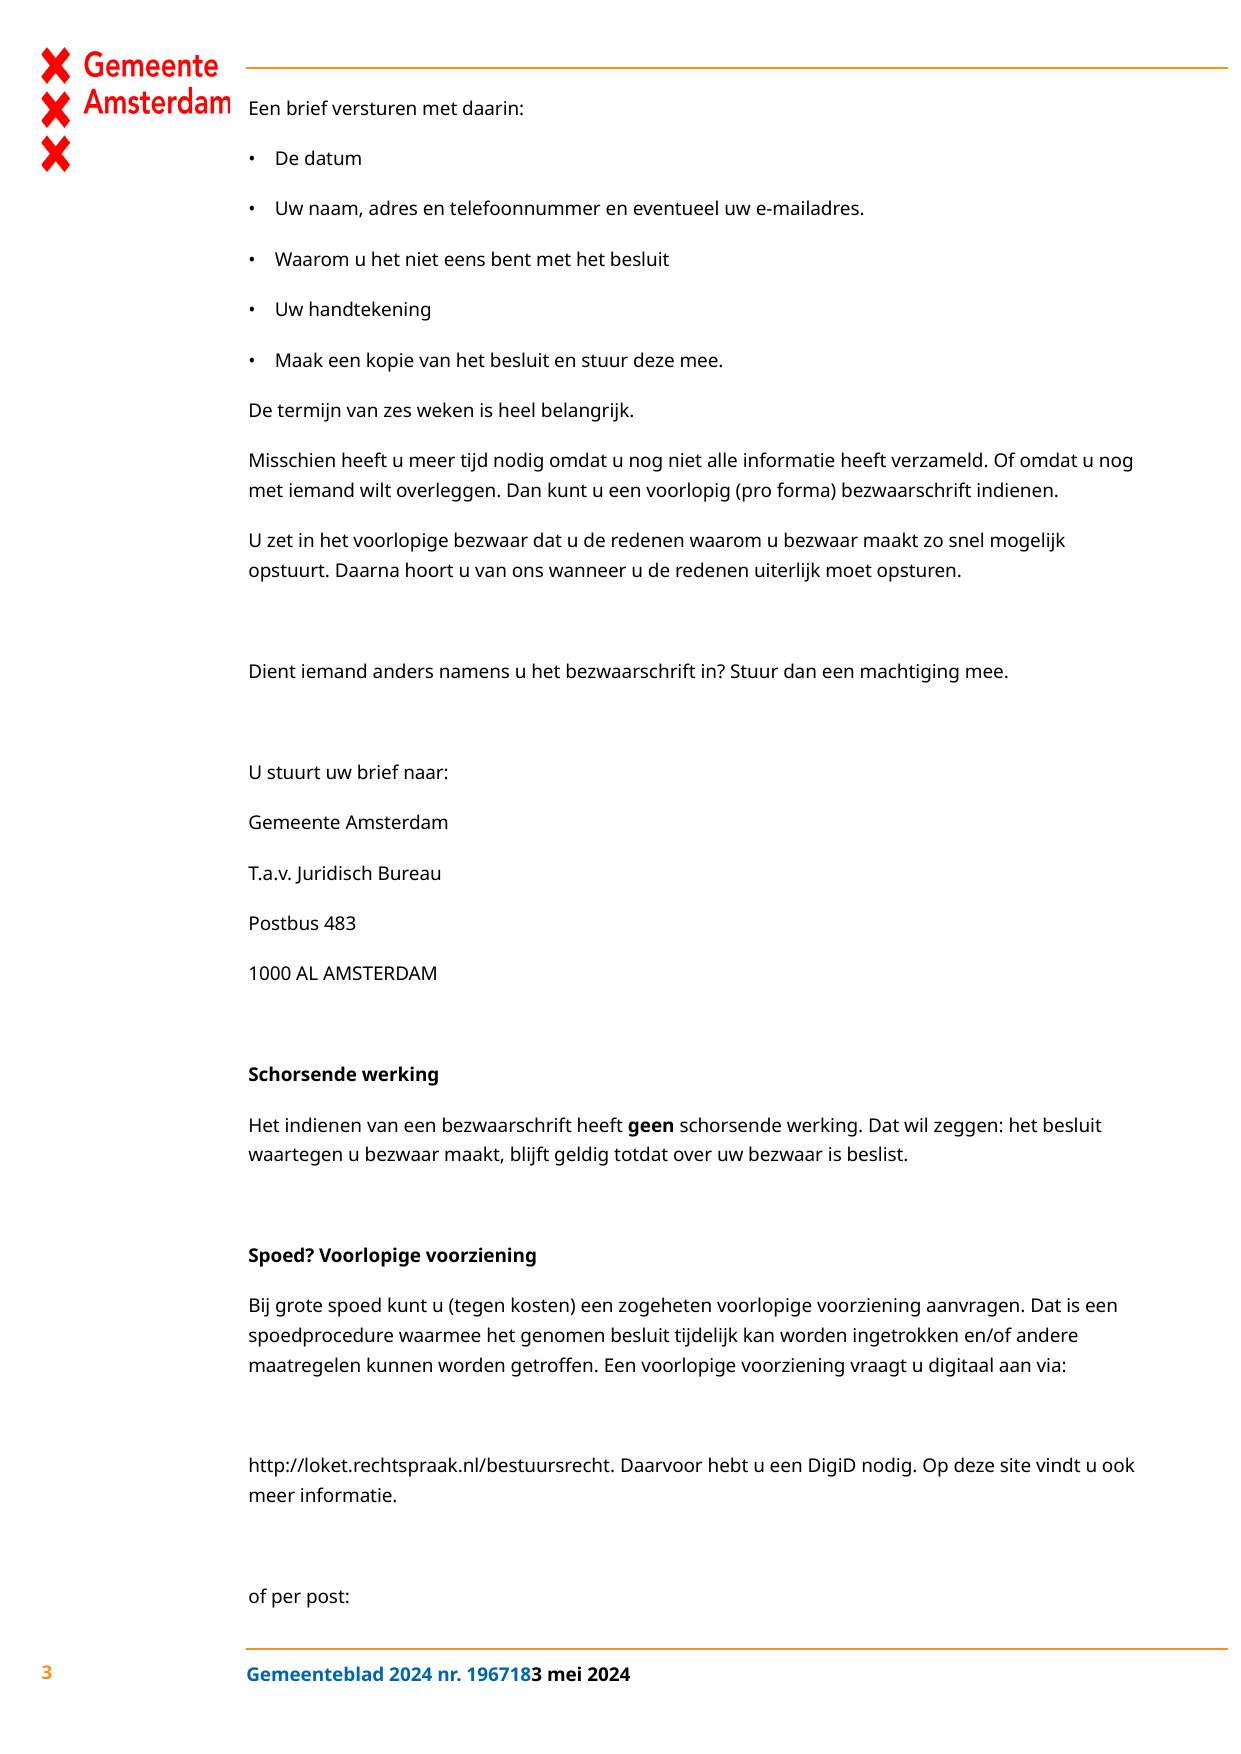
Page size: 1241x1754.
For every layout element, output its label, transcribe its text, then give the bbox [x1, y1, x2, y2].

text Een brief versturen met daarin: [248, 95, 1152, 121]
text Gemeente Amsterdam [248, 809, 1152, 835]
text U zet in het voorlopige bezwaar dat u de redenen waarom u bezwaar maakt zo snel mogelijk opstuurt. Daarna hoort u van ons wanneer u de redenen uiterlijk moet opsturen. [248, 528, 1152, 583]
text U stuurt uw brief naar: [248, 759, 1152, 785]
text T.a.v. Juridisch Bureau [248, 860, 1152, 886]
text of per post: [248, 1583, 1152, 1609]
text • Uw naam, adres en telefoonnummer en eventueel uw e-mailadres. [248, 196, 1152, 221]
text Bij grote spoed kunt u (tegen kosten) een zogeheten voorlopige voorziening aanvragen. Dat is een spoedprocedure waarmee het genomen besluit tijdelijk kan worden ingetrokken en/of andere maatregelen kunnen worden getroffen. Een voorlopige voorziening vraagt u digitaal aan via: [248, 1293, 1152, 1378]
text http://loket.rechtspraak.nl/bestuursrecht. Daarvoor hebt u een DigiD nodig. Op deze site vindt u ook meer informatie. [248, 1453, 1152, 1508]
text Dient iemand anders namens u het bezwaarschrift in? Stuur dan een machtiging mee. [248, 658, 1152, 684]
text • Uw handtekening [248, 296, 1152, 322]
text Postbus 483 [248, 910, 1152, 936]
text Schorsende werking [248, 1061, 1152, 1087]
picture [41, 47, 231, 172]
text • De datum [248, 145, 1152, 171]
text De termijn van zes weken is heel belangrijk. [248, 397, 1152, 423]
text Het indienen van een bezwaarschrift heeft geen schorsende werking. Dat wil zeggen: het besluit waartegen u bezwaar maakt, blijft geldig totdat over uw bezwaar is beslist. [248, 1112, 1152, 1167]
text Misschien heeft u meer tijd nodig omdat u nog niet alle informatie heeft verzameld. Of omdat u nog met iemand wilt overleggen. Dan kunt u een voorlopig (pro forma) bezwaarschrift indienen. [248, 448, 1152, 503]
text Spoed? Voorlopige voorziening [248, 1242, 1152, 1268]
text • Waarom u het niet eens bent met het besluit [248, 246, 1152, 272]
text • Maak een kopie van het besluit en stuur deze mee. [248, 347, 1152, 373]
text 1000 AL AMSTERDAM [248, 961, 1152, 986]
